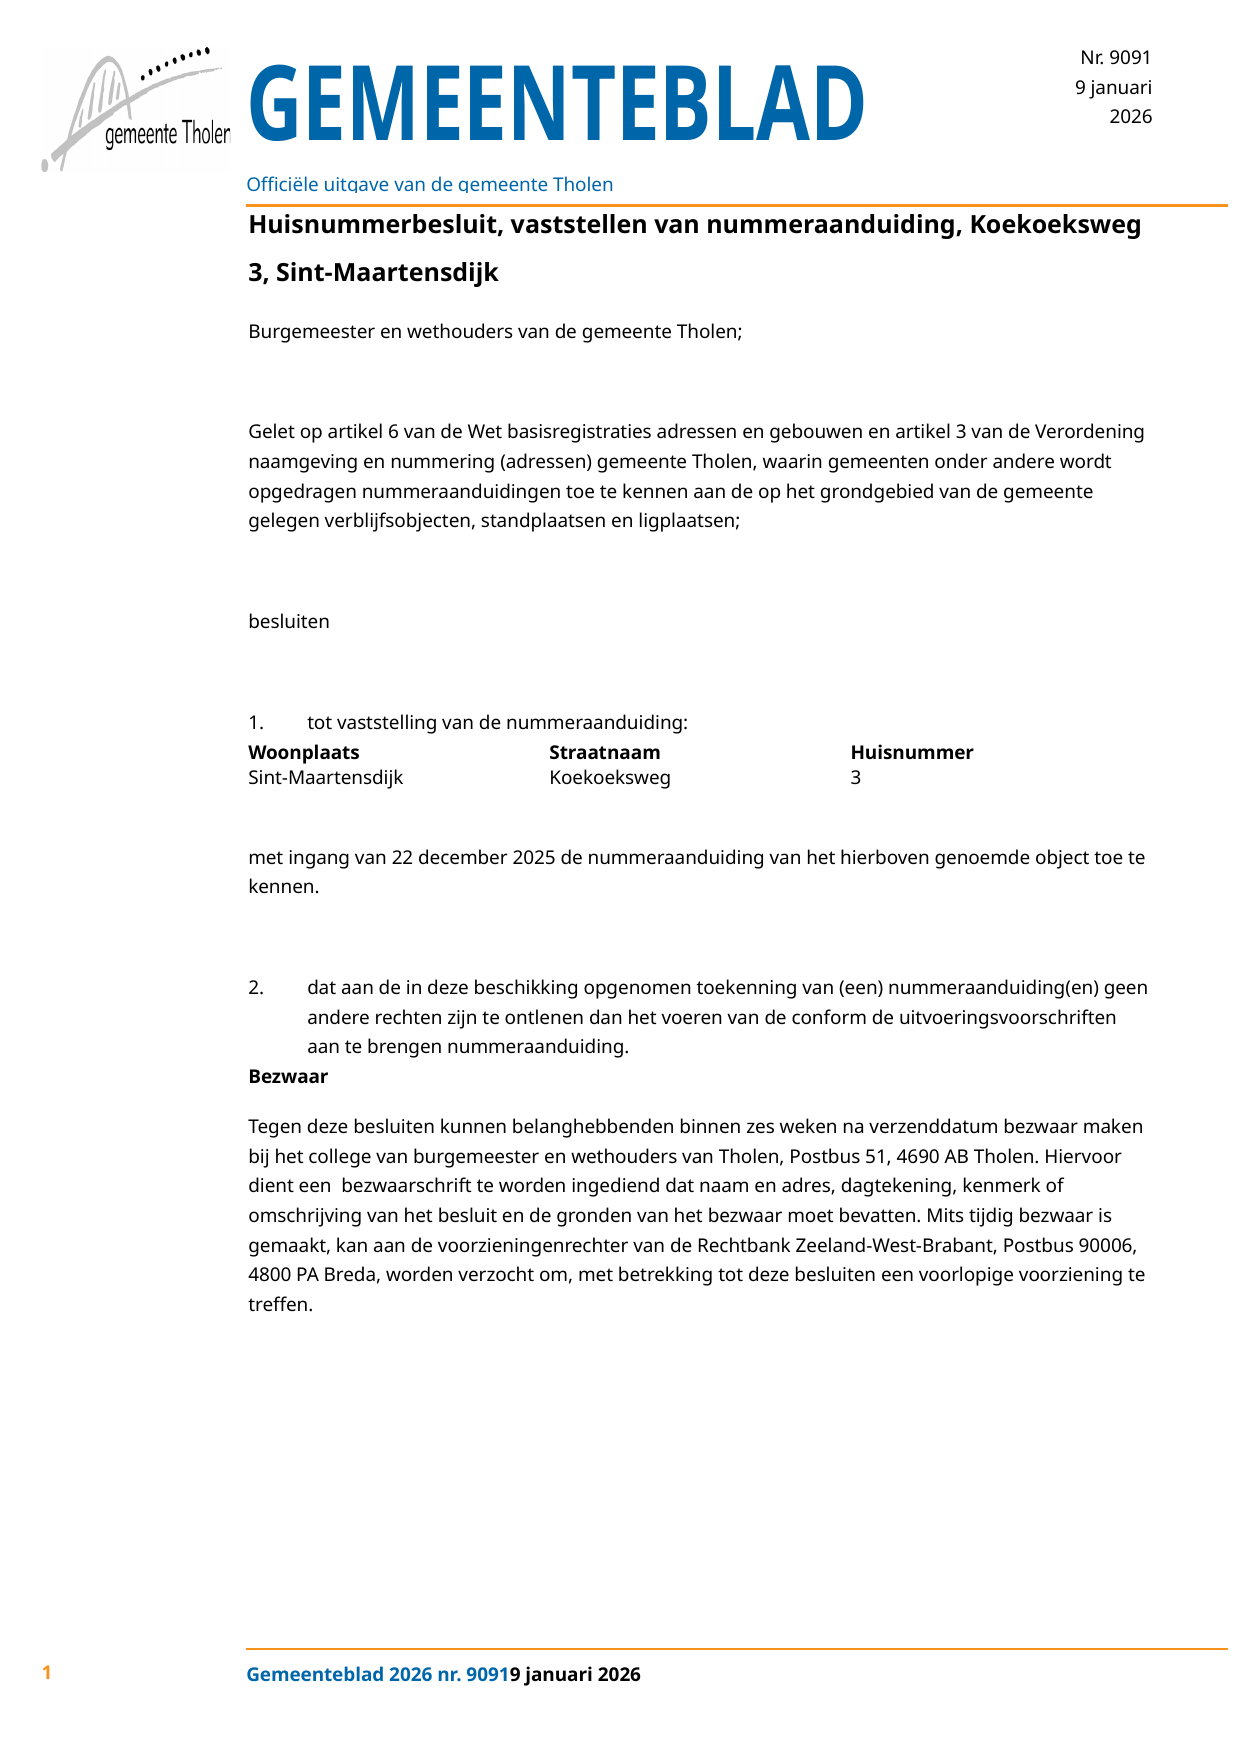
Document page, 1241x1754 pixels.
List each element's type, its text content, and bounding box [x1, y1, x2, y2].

table_cell Koekoeksweg [549, 765, 850, 790]
text besluiten [248, 608, 1152, 634]
table_cell Sint-Maartensdijk [248, 765, 549, 790]
list dat aan de in deze beschikking opgenomen toekenning van (een) nummeraanduiding(en) geen andere rechten zijn te ontlenen dan het voeren van de conform de uitvoeringsvoorschriften aan te brengen nummeraanduiding. [248, 974, 1152, 1059]
list tot vaststelling van de nummeraanduiding: [248, 709, 1152, 735]
table_cell 3 [850, 765, 1152, 790]
table_header Woonplaats [248, 739, 549, 764]
text Tegen deze besluiten kunnen belanghebbenden binnen zes weken na verzenddatum bezwaar maken bij het college van burgemeester en wethouders van Tholen, Postbus 51, 4690 AB Tholen. Hiervoor dient een bezwaarschrift te worden ingediend dat naam en adres, dagtekening, kenmerk of omschrijving van het besluit en de gronden van het bezwaar moet bevatten. Mits tijdig bezwaar is gemaakt, kan aan de voorzieningenrechter van de Rechtbank Zeeland-West-Brabant, Postbus 90006, 4800 PA Breda, worden verzocht om, met betrekking tot deze besluiten een voorlopige voorziening te treffen. [248, 1113, 1152, 1317]
text Huisnummerbesluit, vaststellen van nummeraanduiding, Koekoeksweg 3, Sint-Maartensdijk [248, 207, 1152, 288]
table_header Straatnaam [549, 739, 850, 764]
table_header Huisnummer [850, 739, 1152, 764]
text met ingang van 22 december 2025 de nummeraanduiding van het hierboven genoemde object toe te kennen. [248, 844, 1152, 899]
text Burgemeester en wethouders van de gemeente Tholen; [248, 318, 1152, 344]
picture [41, 47, 231, 172]
text Bezwaar [248, 1063, 1152, 1089]
text Gelet op artikel 6 van de Wet basisregistraties adressen en gebouwen en artikel 3 van de Verordening naamgeving en nummering (adressen) gemeente Tholen, waarin gemeenten onder andere wordt opgedragen nummeraanduidingen toe te kennen aan de op het grondgebied van de gemeente gelegen verblijfsobjecten, standplaatsen en ligplaatsen; [248, 419, 1152, 533]
